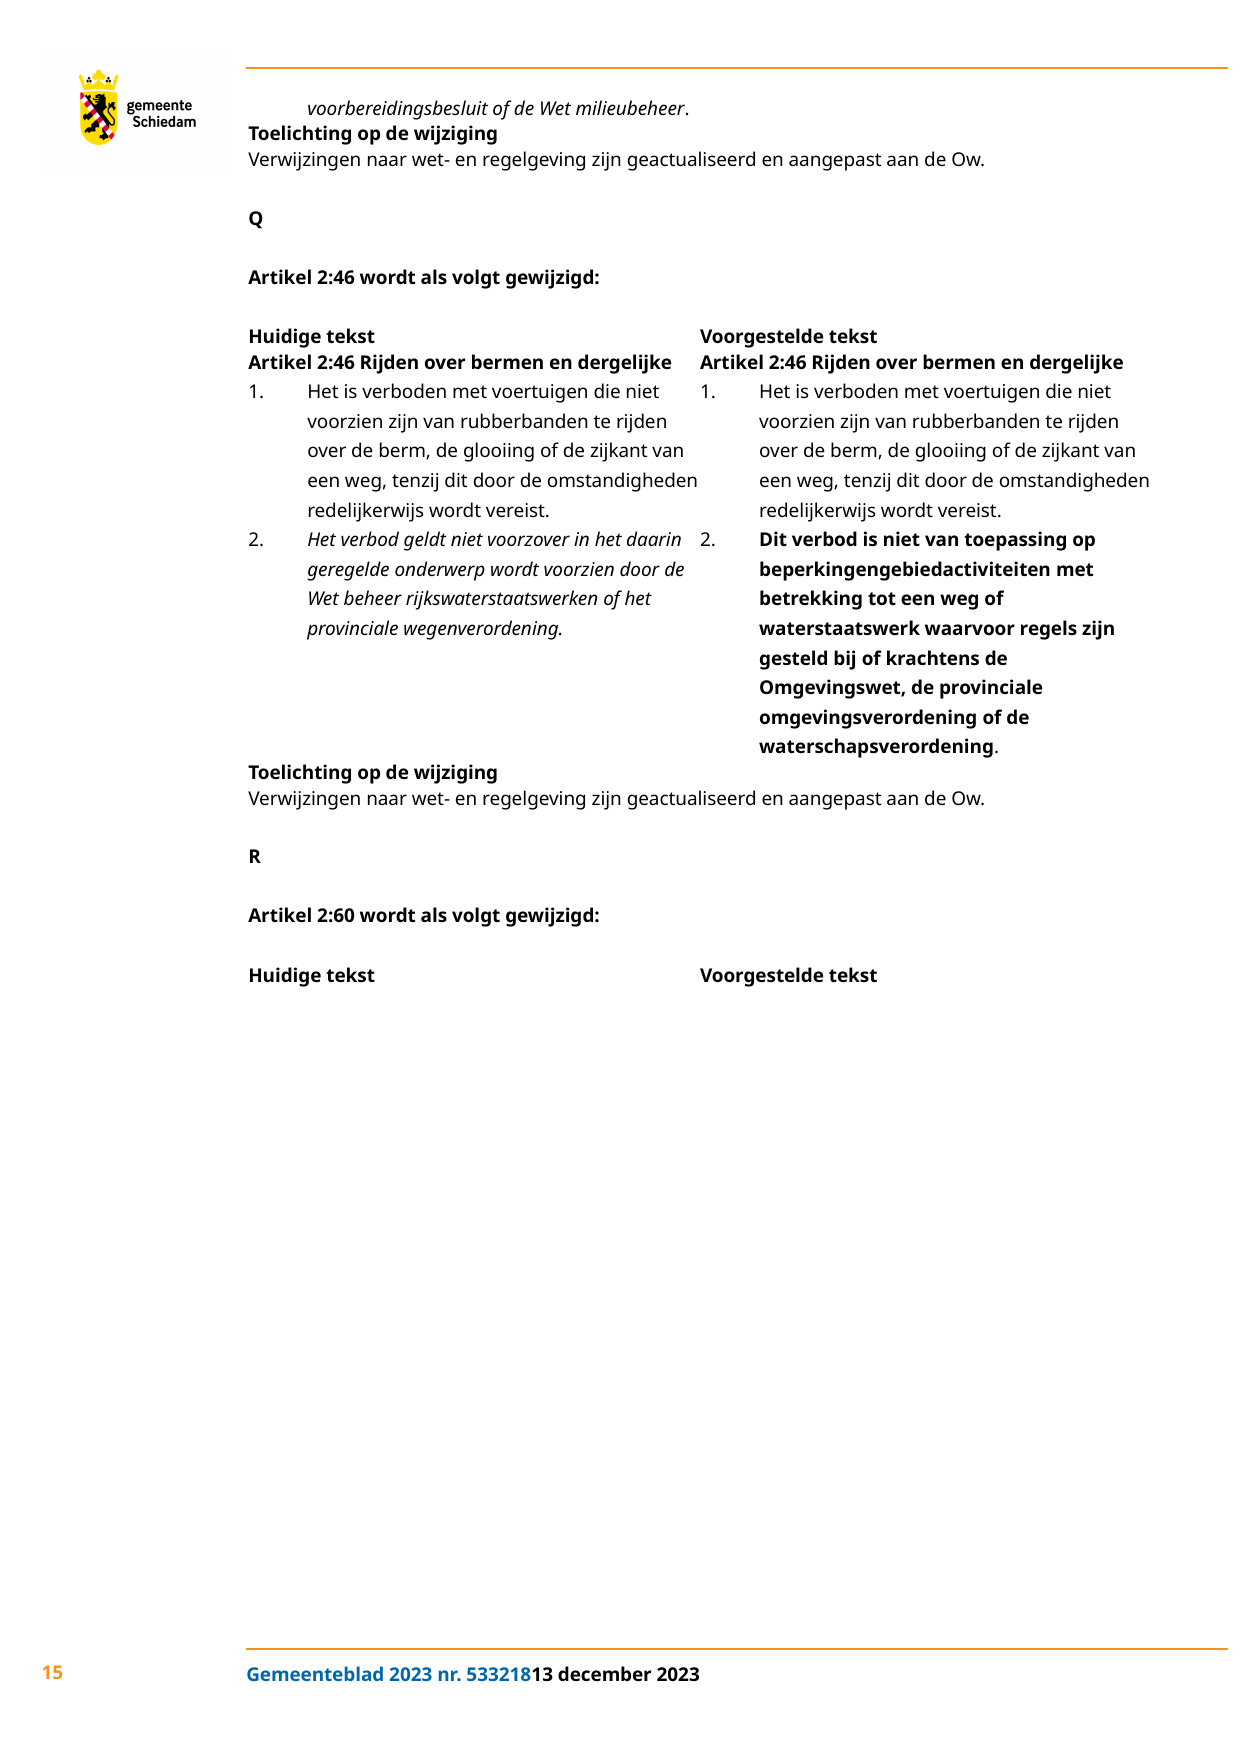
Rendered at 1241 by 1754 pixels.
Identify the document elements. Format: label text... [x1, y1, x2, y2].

table_cell Verwijzingen naar wet- en regelgeving zijn geactualiseerd en aangepast aan de Ow. [248, 146, 1152, 172]
text Artikel 2:46 wordt als volgt gewijzigd: [248, 264, 1152, 290]
table_header Huidige tekst [248, 323, 700, 349]
table_header Voorgestelde tekst [700, 962, 1152, 988]
table_cell Verwijzingen naar wet- en regelgeving zijn geactualiseerd en aangepast aan de Ow. [248, 785, 1152, 811]
picture [41, 47, 231, 172]
table_header Huidige tekst [248, 962, 700, 988]
text Q [248, 205, 1152, 231]
text R [248, 843, 1152, 869]
table_cell Artikel 2:46 Rijden over bermen en dergelijke Het is verboden met voertuigen die niet voorzien zijn van rubberbanden te rijden over de berm, de glooiing of de zijkant van een weg, tenzij dit door de omstandigheden redelijkerwijs wordt vereist. Het verbod geldt niet voorzover in het daarin geregelde onderwerp wordt voorzien door de Wet beheer rijkswaterstaatswerken of het provinciale wegenverordening. [248, 349, 700, 759]
table_cell Toelichting op de wijziging [248, 759, 1152, 785]
text Artikel 2:60 wordt als volgt gewijzigd: [248, 903, 1152, 928]
table_cell Artikel 2:46 Rijden over bermen en dergelijke Het is verboden met voertuigen die niet voorzien zijn van rubberbanden te rijden over de berm, de glooiing of de zijkant van een weg, tenzij dit door de omstandigheden redelijkerwijs wordt vereist. Dit verbod is niet van toepassing op beperkingengebiedactiviteiten met betrekking tot een weg of waterstaatswerk waarvoor regels zijn gesteld bij of krachtens de Omgevingswet, de provinciale omgevingsverordening of de waterschapsverordening. [700, 349, 1152, 759]
table_cell Toelichting op de wijziging [248, 121, 1152, 146]
table_header Voorgestelde tekst [700, 323, 1152, 349]
